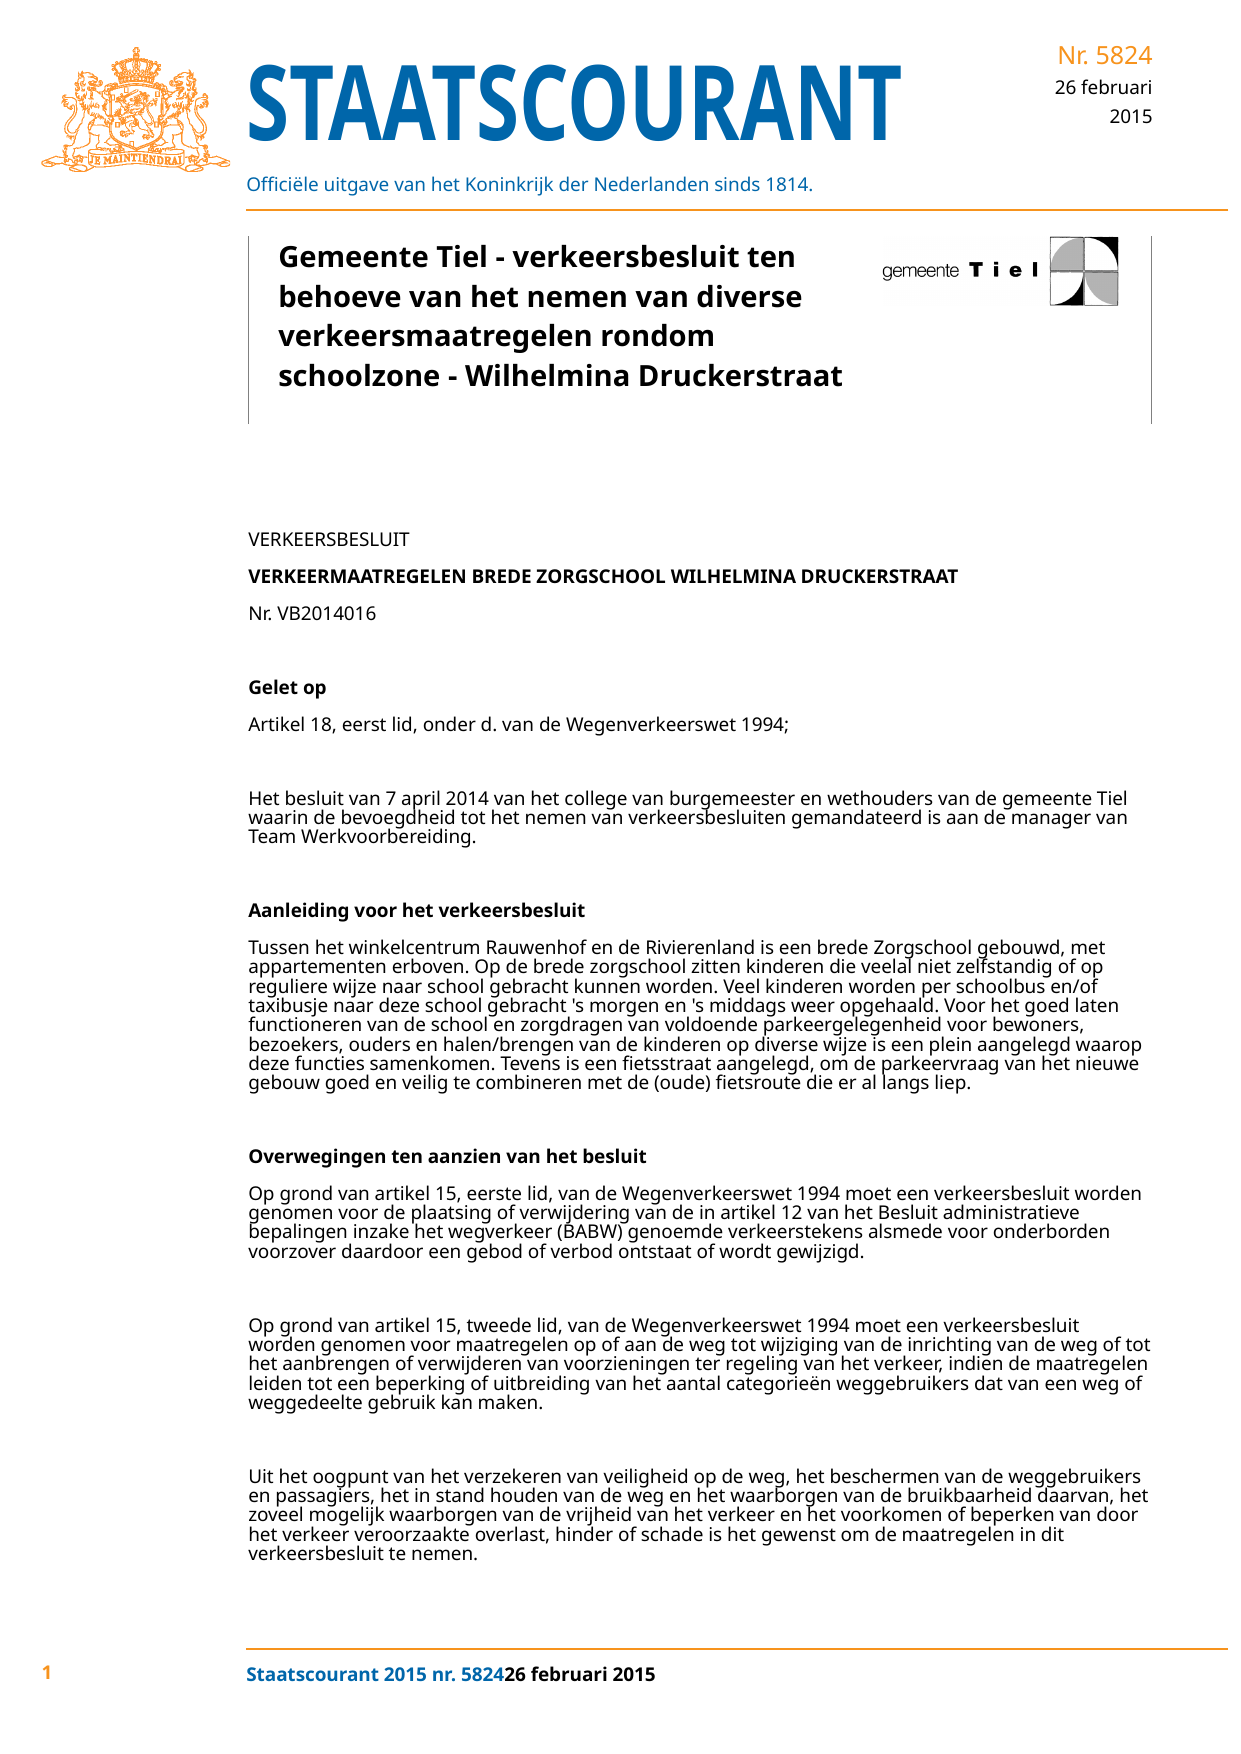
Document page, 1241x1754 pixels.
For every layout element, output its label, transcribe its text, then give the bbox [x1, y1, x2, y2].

text Gelet op [248, 679, 1152, 698]
text Aanleiding voor het verkeersbesluit [248, 902, 1152, 921]
text Op grond van artikel 15, eerste lid, van de Wegenverkeerswet 1994 moet een verkeersbesluit worden genomen voor de plaatsing of verwijdering van de in artikel 12 van het Besluit administratieve bepalingen inzake het wegverkeer (BABW) genoemde verkeerstekens alsmede voor onderborden voorzover daardoor een gebod of verbod ontstaat of wordt gewijzigd. [248, 1185, 1152, 1262]
text VERKEERSBESLUIT [248, 531, 1152, 550]
text VERKEERMAATREGELEN BREDE ZORGSCHOOL WILHELMINA DRUCKERSTRAAT [248, 568, 1152, 587]
picture [882, 236, 1119, 306]
text Het besluit van 7 april 2014 van het college van burgemeester en wethouders van de gemeente Tiel waarin de bevoegdheid tot het nemen van verkeersbesluiten gemandateerd is aan de manager van Team Werkvoorbereiding. [248, 790, 1152, 847]
picture [41, 47, 231, 172]
text Uit het oogpunt van het verzekeren van veiligheid op de weg, het beschermen van de weggebruikers en passagiers, het in stand houden van de weg en het waarborgen van de bruikbaarheid daarvan, het zoveel mogelijk waarborgen van de vrijheid van het verkeer en het voorkomen of beperken van door het verkeer veroorzaakte overlast, hinder of schade is het gewenst om de maatregelen in dit verkeersbesluit te nemen. [248, 1468, 1152, 1564]
text Nr. VB2014016 [248, 605, 1152, 624]
text Overwegingen ten aanzien van het besluit [248, 1148, 1152, 1167]
text Tussen het winkelcentrum Rauwenhof en de Rivierenland is een brede Zorgschool gebouwd, met appartementen erboven. Op de brede zorgschool zitten kinderen die veelal niet zelfstandig of op reguliere wijze naar school gebracht kunnen worden. Veel kinderen worden per schoolbus en/of taxibusje naar deze school gebracht 's morgen en 's middags weer opgehaald. Voor het goed laten functioneren van de school en zorgdragen van voldoende parkeergelegenheid voor bewoners, bezoekers, ouders en halen/brengen van de kinderen op diverse wijze is een plein aangelegd waarop deze functies samenkomen. Tevens is een fietsstraat aangelegd, om de parkeervraag van het nieuwe gebouw goed en veilig te combineren met de (oude) fietsroute die er al langs liep. [248, 939, 1152, 1093]
text Op grond van artikel 15, tweede lid, van de Wegenverkeerswet 1994 moet een verkeersbesluit worden genomen voor maatregelen op of aan de weg tot wijziging van de inrichting van de weg of tot het aanbrengen of verwijderen van voorzieningen ter regeling van het verkeer, indien de maatregelen leiden tot een beperking of uitbreiding van het aantal categorieën weggebruikers dat van een weg of weggedeelte gebruik kan maken. [248, 1317, 1152, 1413]
table_header [850, 236, 1151, 424]
table_header Gemeente Tiel - verkeersbesluit ten behoeve van het nemen van diverse verkeersmaatregelen rondom schoolzone - Wilhelmina Druckerstraat [249, 236, 850, 424]
text Artikel 18, eerst lid, onder d. van de Wegenverkeerswet 1994; [248, 716, 1152, 735]
